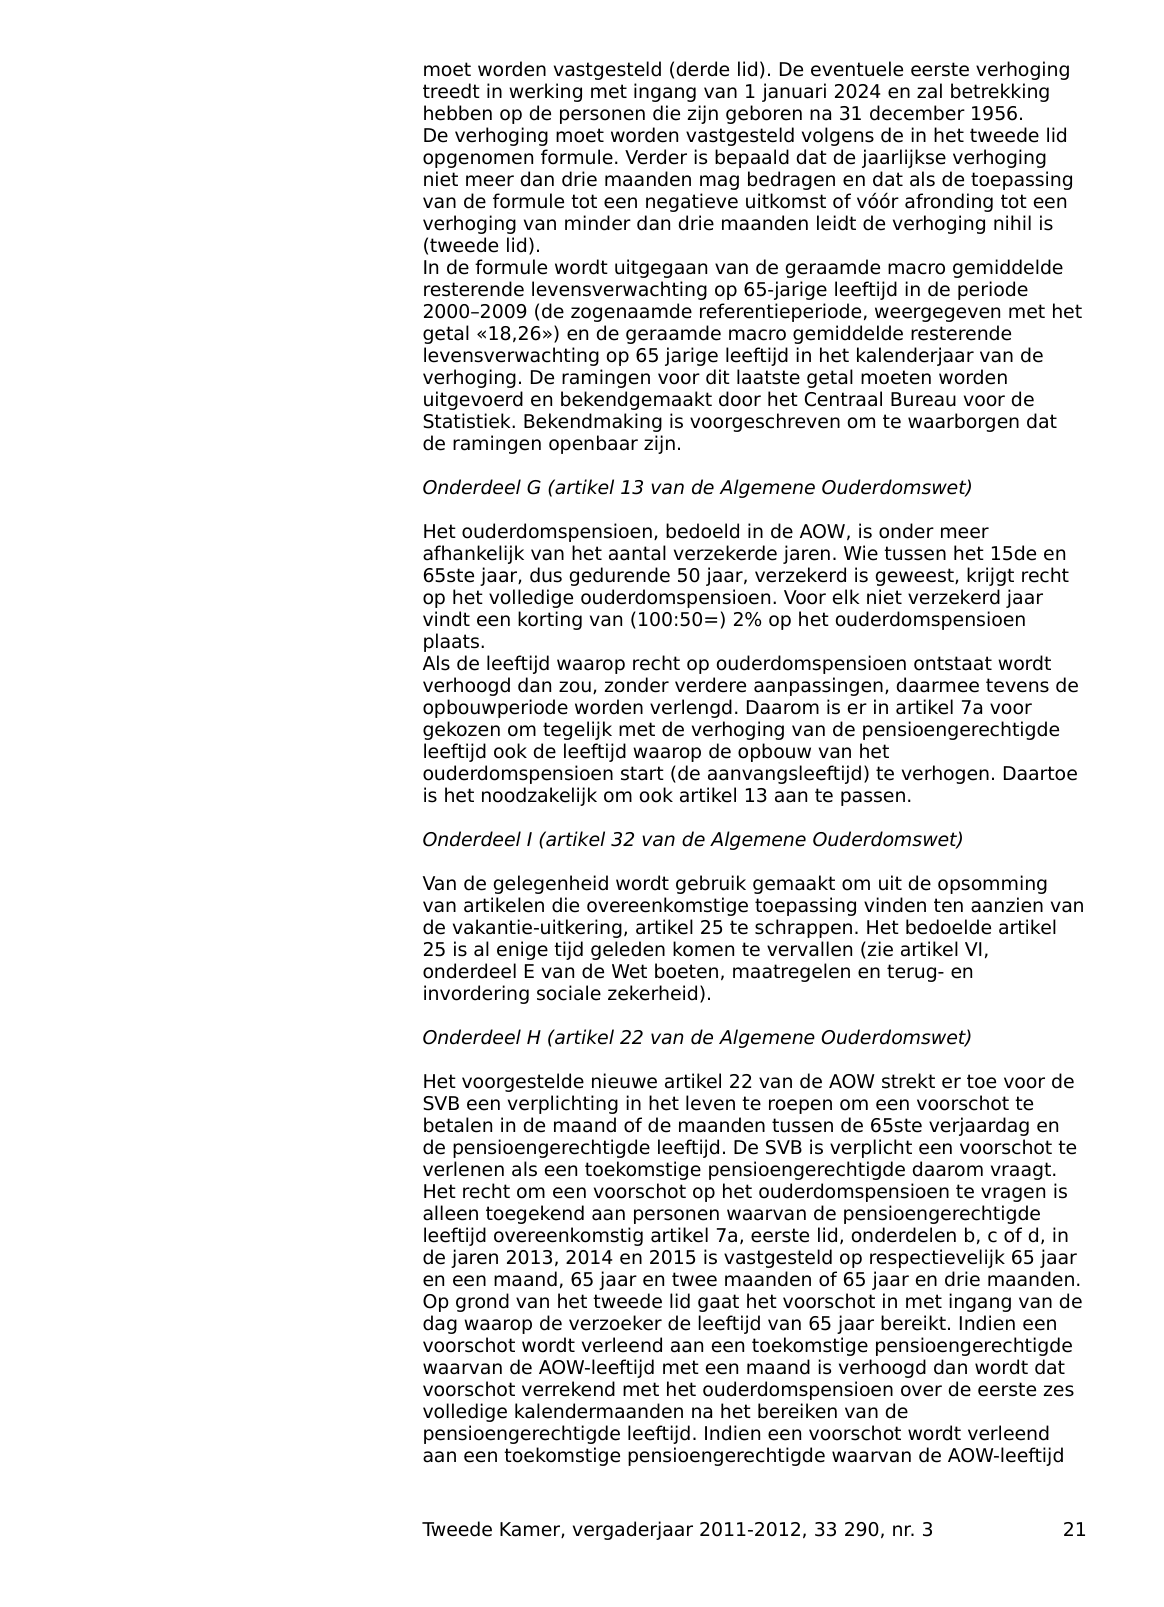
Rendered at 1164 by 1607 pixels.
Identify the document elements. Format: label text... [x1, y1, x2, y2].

text In de formule wordt uitgegaan van de geraamde macro gemiddelde resterende levensverwachting op 65-jarige leeftijd in de periode 2000–2009 (de zogenaamde referentieperiode, weergegeven met het getal «18,26») en de geraamde macro gemiddelde resterende levensverwachting op 65 jarige leeftijd in het kalenderjaar van de verhoging. De ramingen voor dit laatste getal moeten worden uitgevoerd en bekendgemaakt door het Centraal Bureau voor de Statistiek. Bekendmaking is voorgeschreven om te waarborgen dat de ramingen openbaar zijn. [422, 257, 1087, 455]
text Het voorgestelde nieuwe artikel 22 van de AOW strekt er toe voor de SVB een verplichting in het leven te roepen om een voorschot te betalen in de maand of de maanden tussen de 65ste verjaardag en de pensioengerechtigde leeftijd. De SVB is verplicht een voorschot te verlenen als een toekomstige pensioengerechtigde daarom vraagt. Het recht om een voorschot op het ouderdomspensioen te vragen is alleen toegekend aan personen waarvan de pensioengerechtigde leeftijd overeenkomstig artikel 7a, eerste lid, onderdelen b, c of d, in de jaren 2013, 2014 en 2015 is vastgesteld op respectievelijk 65 jaar en een maand, 65 jaar en twee maanden of 65 jaar en drie maanden. Op grond van het tweede lid gaat het voorschot in met ingang van de dag waarop de verzoeker de leeftijd van 65 jaar bereikt. Indien een voorschot wordt verleend aan een toekomstige pensioengerechtigde waarvan de AOW-leeftijd met een maand is verhoogd dan wordt dat voorschot verrekend met het ouderdomspensioen over de eerste zes volledige kalendermaanden na het bereiken van de pensioengerechtigde leeftijd. Indien een voorschot wordt verleend aan een toekomstige pensioengerechtigde waarvan de AOW-leeftijd [422, 1071, 1087, 1467]
text Als de leeftijd waarop recht op ouderdomspensioen ontstaat wordt verhoogd dan zou, zonder verdere aanpassingen, daarmee tevens de opbouwperiode worden verlengd. Daarom is er in artikel 7a voor gekozen om tegelijk met de verhoging van de pensioengerechtigde leeftijd ook de leeftijd waarop de opbouw van het ouderdomspensioen start (de aanvangsleeftijd) te verhogen. Daartoe is het noodzakelijk om ook artikel 13 aan te passen. [422, 653, 1087, 807]
subtitle Onderdeel G (artikel 13 van de Algemene Ouderdomswet) [422, 477, 1087, 499]
text De verhoging moet worden vastgesteld volgens de in het tweede lid opgenomen formule. Verder is bepaald dat de jaarlijkse verhoging niet meer dan drie maanden mag bedragen en dat als de toepassing van de formule tot een negatieve uitkomst of vóór afronding tot een verhoging van minder dan drie maanden leidt de verhoging nihil is (tweede lid). [422, 125, 1087, 257]
subtitle Onderdeel I (artikel 32 van de Algemene Ouderdomswet) [422, 829, 1087, 851]
text Van de gelegenheid wordt gebruik gemaakt om uit de opsomming van artikelen die overeenkomstige toepassing vinden ten aanzien van de vakantie-uitkering, artikel 25 te schrappen. Het bedoelde artikel 25 is al enige tijd geleden komen te vervallen (zie artikel VI, onderdeel E van de Wet boeten, maatregelen en terug- en invordering sociale zekerheid). [422, 873, 1087, 1005]
text Het ouderdomspensioen, bedoeld in de AOW, is onder meer afhankelijk van het aantal verzekerde jaren. Wie tussen het 15de en 65ste jaar, dus gedurende 50 jaar, verzekerd is geweest, krijgt recht op het volledige ouderdomspensioen. Voor elk niet verzekerd jaar vindt een korting van (100:50=) 2% op het ouderdomspensioen plaats. [422, 521, 1087, 653]
subtitle Onderdeel H (artikel 22 van de Algemene Ouderdomswet) [422, 1027, 1087, 1049]
text moet worden vastgesteld (derde lid). De eventuele eerste verhoging treedt in werking met ingang van 1 januari 2024 en zal betrekking hebben op de personen die zijn geboren na 31 december 1956. [422, 59, 1087, 125]
